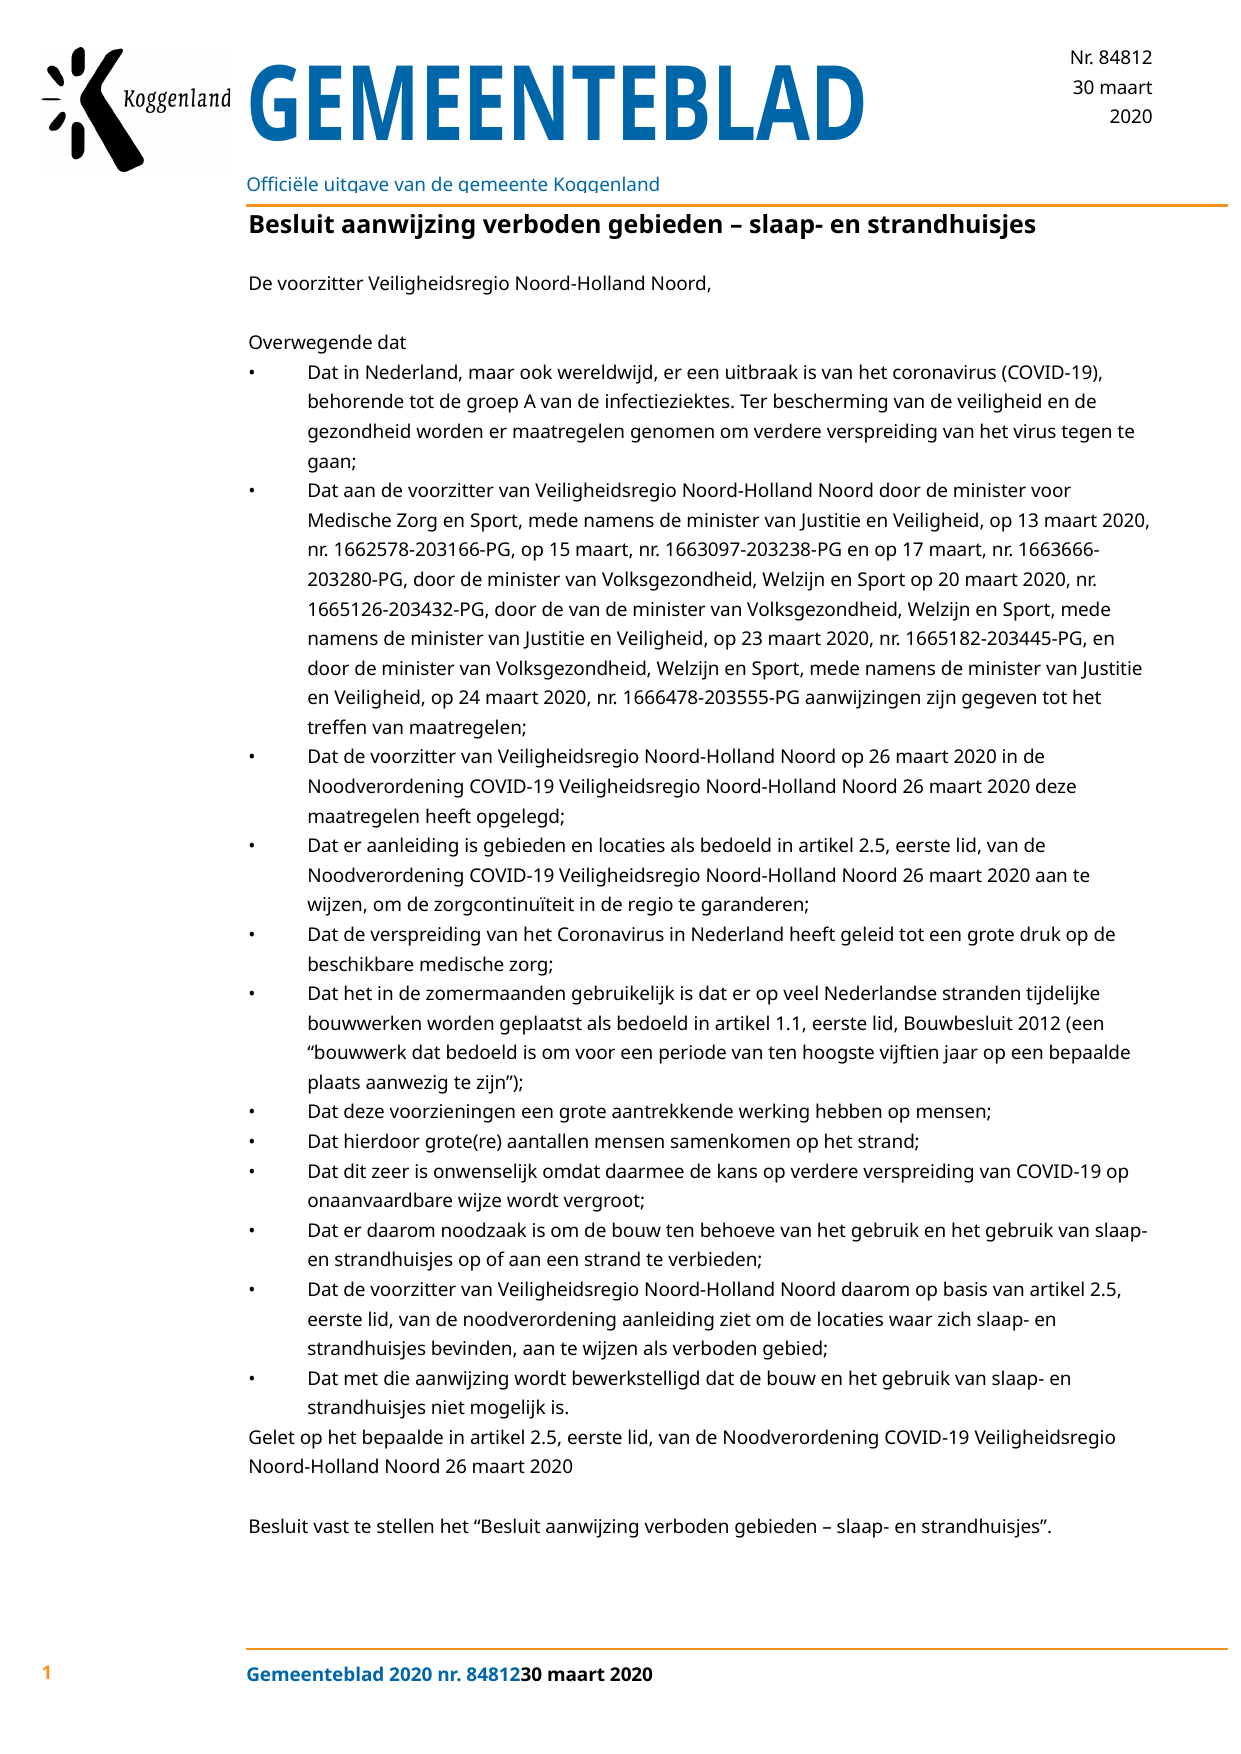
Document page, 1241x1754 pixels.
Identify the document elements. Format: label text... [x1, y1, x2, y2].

text Besluit vast te stellen het “Besluit aanwijzing verboden gebieden – slaap- en strandhuisjes”. [248, 1513, 1152, 1538]
list Dat dit zeer is onwenselijk omdat daarmee de kans op verdere verspreiding van COVID-19 op onaanvaardbare wijze wordt vergroot; [248, 1158, 1152, 1213]
list Dat de voorzitter van Veiligheidsregio Noord-Holland Noord op 26 maart 2020 in de Noodverordening COVID-19 Veiligheidsregio Noord-Holland Noord 26 maart 2020 deze maatregelen heeft opgelegd; [248, 744, 1152, 828]
list Dat deze voorzieningen een grote aantrekkende werking hebben op mensen; [248, 1099, 1152, 1124]
list Dat de verspreiding van het Coronavirus in Nederland heeft geleid tot een grote druk op de beschikbare medische zorg; [248, 921, 1152, 976]
text Besluit aanwijzing verboden gebieden – slaap- en strandhuisjes [248, 207, 1152, 241]
list Dat hierdoor grote(re) aantallen mensen samenkomen op het strand; [248, 1128, 1152, 1154]
list Dat met die aanwijzing wordt bewerkstelligd dat de bouw en het gebruik van slaap- en strandhuisjes niet mogelijk is. [248, 1365, 1152, 1420]
list Dat in Nederland, maar ook wereldwijd, er een uitbraak is van het coronavirus (COVID-19), behorende tot de groep A van de infectieziektes. Ter bescherming van de veiligheid en de gezondheid worden er maatregelen genomen om verdere verspreiding van het virus tegen te gaan; [248, 359, 1152, 473]
text Gelet op het bepaalde in artikel 2.5, eerste lid, van de Noodverordening COVID-19 Veiligheidsregio Noord-Holland Noord 26 maart 2020 [248, 1424, 1152, 1479]
list Dat de voorzitter van Veiligheidsregio Noord-Holland Noord daarom op basis van artikel 2.5, eerste lid, van de noodverordening aanleiding ziet om de locaties waar zich slaap- en strandhuisjes bevinden, aan te wijzen als verboden gebied; [248, 1276, 1152, 1361]
list Dat aan de voorzitter van Veiligheidsregio Noord-Holland Noord door de minister voor Medische Zorg en Sport, mede namens de minister van Justitie en Veiligheid, op 13 maart 2020, nr. 1662578-203166-PG, op 15 maart, nr. 1663097-203238-PG en op 17 maart, nr. 1663666-203280-PG, door de minister van Volksgezondheid, Welzijn en Sport op 20 maart 2020, nr. 1665126-203432-PG, door de van de minister van Volksgezondheid, Welzijn en Sport, mede namens de minister van Justitie en Veiligheid, op 23 maart 2020, nr. 1665182-203445-PG, en door de minister van Volksgezondheid, Welzijn en Sport, mede namens de minister van Justitie en Veiligheid, op 24 maart 2020, nr. 1666478-203555-PG aanwijzingen zijn gegeven tot het treffen van maatregelen; [248, 477, 1152, 740]
list Dat er aanleiding is gebieden en locaties als bedoeld in artikel 2.5, eerste lid, van de Noodverordening COVID-19 Veiligheidsregio Noord-Holland Noord 26 maart 2020 aan te wijzen, om de zorgcontinuïteit in de regio te garanderen; [248, 832, 1152, 917]
list Dat er daarom noodzaak is om de bouw ten behoeve van het gebruik en het gebruik van slaap- en strandhuisjes op of aan een strand te verbieden; [248, 1217, 1152, 1272]
text Overwegende dat [248, 329, 1152, 355]
list Dat het in de zomermaanden gebruikelijk is dat er op veel Nederlandse stranden tijdelijke bouwwerken worden geplaatst als bedoeld in artikel 1.1, eerste lid, Bouwbesluit 2012 (een “bouwwerk dat bedoeld is om voor een periode van ten hoogste vijftien jaar op een bepaalde plaats aanwezig te zijn”); [248, 980, 1152, 1095]
text De voorzitter Veiligheidsregio Noord-Holland Noord, [248, 270, 1152, 296]
picture [41, 47, 231, 172]
